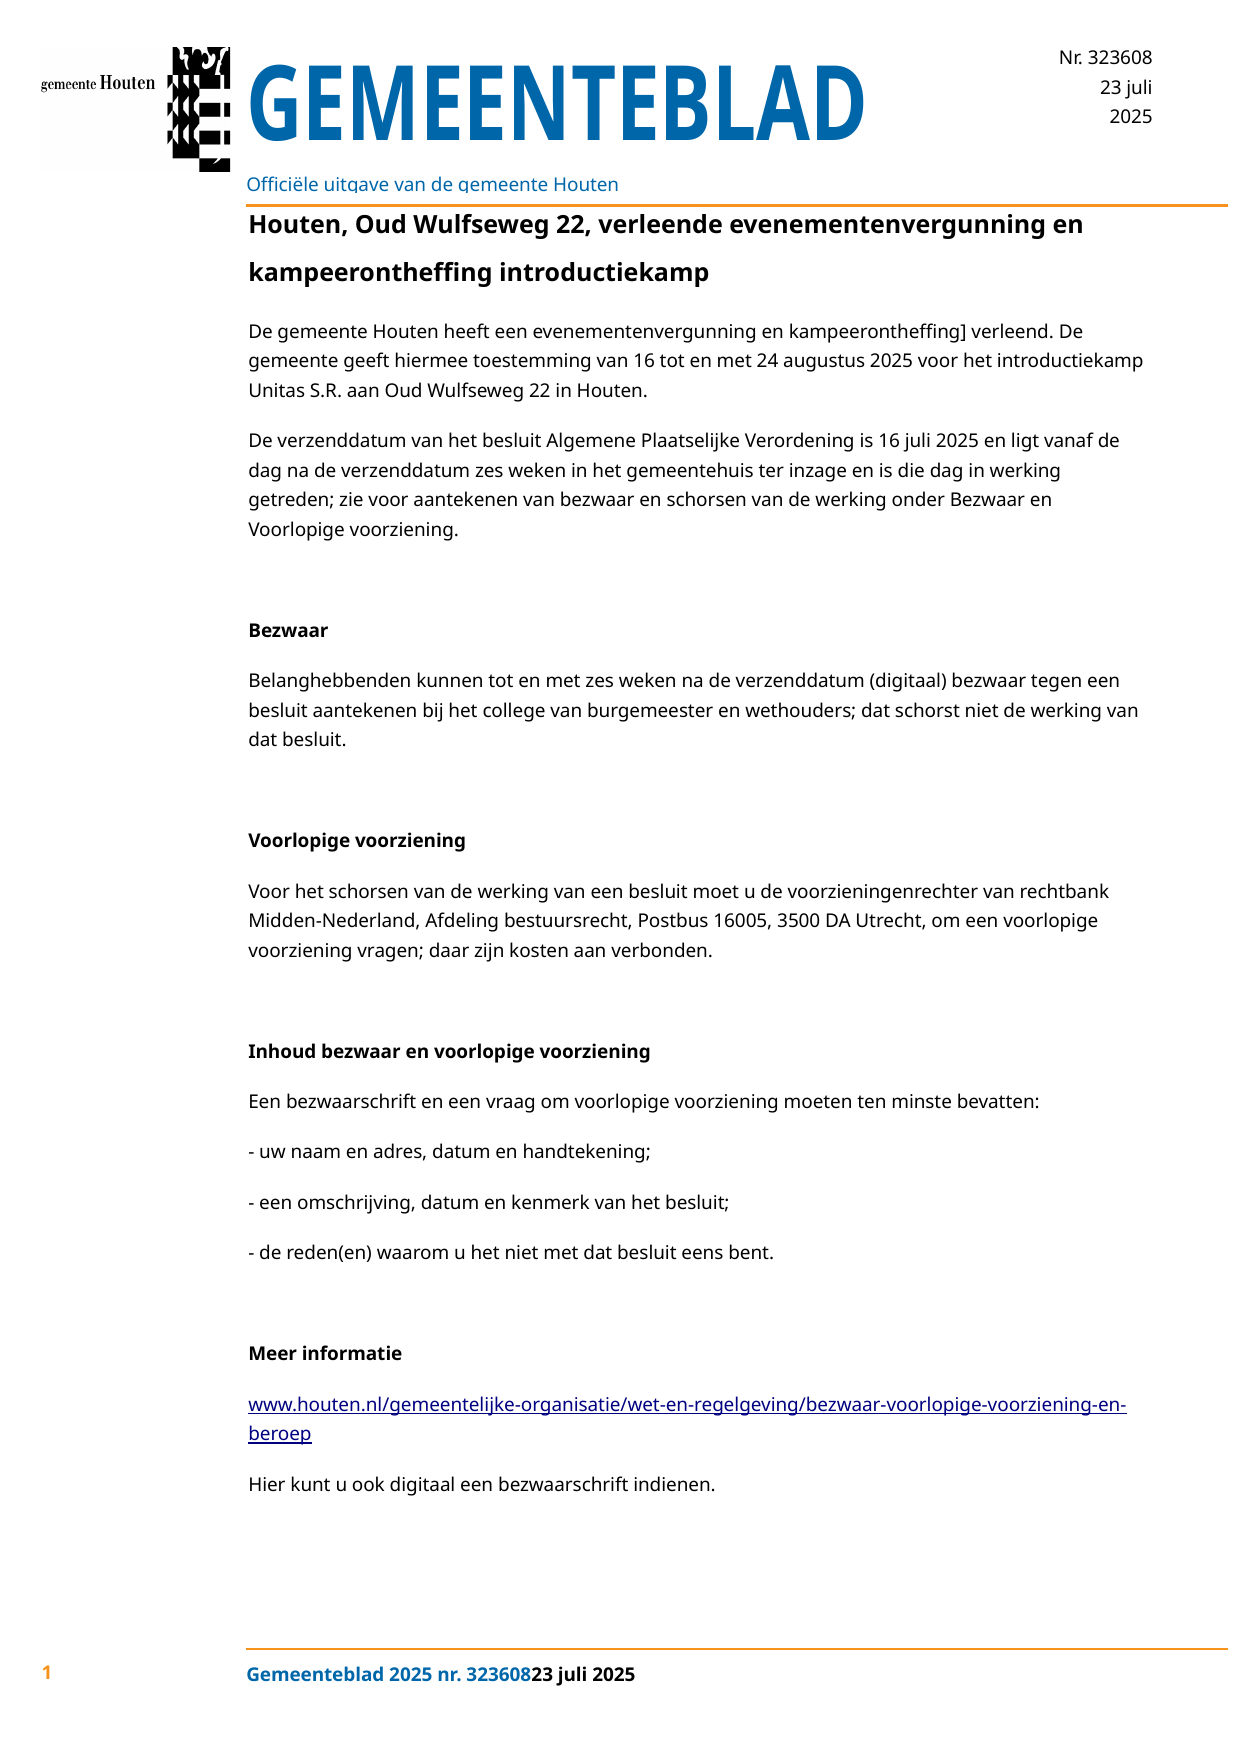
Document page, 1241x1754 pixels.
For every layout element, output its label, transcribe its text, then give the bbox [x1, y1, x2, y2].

text - de reden(en) waarom u het niet met dat besluit eens bent. [248, 1239, 1152, 1265]
text De gemeente Houten heeft een evenementenvergunning en kampeerontheffing] verleend. De gemeente geeft hiermee toestemming van 16 tot en met 24 augustus 2025 voor het introductiekamp Unitas S.R. aan Oud Wulfseweg 22 in Houten. [248, 318, 1152, 403]
text Houten, Oud Wulfseweg 22, verleende evenementenvergunning en kampeerontheffing introductiekamp [248, 207, 1152, 288]
text De verzenddatum van het besluit Algemene Plaatselijke Verordening is 16 juli 2025 en ligt vanaf de dag na de verzenddatum zes weken in het gemeentehuis ter inzage en is die dag in werking getreden; zie voor aantekenen van bezwaar en schorsen van de werking onder Bezwaar en Voorlopige voorziening. [248, 427, 1152, 542]
text Een bezwaarschrift en een vraag om voorlopige voorziening moeten ten minste bevatten: [248, 1088, 1152, 1114]
text Voor het schorsen van de werking van een besluit moet u de voorzieningenrechter van rechtbank Midden-Nederland, Afdeling bestuursrecht, Postbus 16005, 3500 DA Utrecht, om een voorlopige voorziening vragen; daar zijn kosten aan verbonden. [248, 878, 1152, 963]
text Hier kunt u ook digitaal een bezwaarschrift indienen. [248, 1471, 1152, 1497]
text Inhoud bezwaar en voorlopige voorziening [248, 1038, 1152, 1064]
picture [41, 47, 231, 172]
text Meer informatie [248, 1340, 1152, 1366]
text - een omschrijving, datum en kenmerk van het besluit; [248, 1189, 1152, 1215]
text Belanghebbenden kunnen tot en met zes weken na de verzenddatum (digitaal) bezwaar tegen een besluit aantekenen bij het college van burgemeester en wethouders; dat schorst niet de werking van dat besluit. [248, 667, 1152, 752]
text www.houten.nl/gemeentelijke-organisatie/wet-en-regelgeving/bezwaar-voorlopige-voorziening-en-beroep [248, 1391, 1152, 1446]
text - uw naam en adres, datum en handtekening; [248, 1139, 1152, 1164]
text Bezwaar [248, 617, 1152, 643]
text Voorlopige voorziening [248, 827, 1152, 853]
